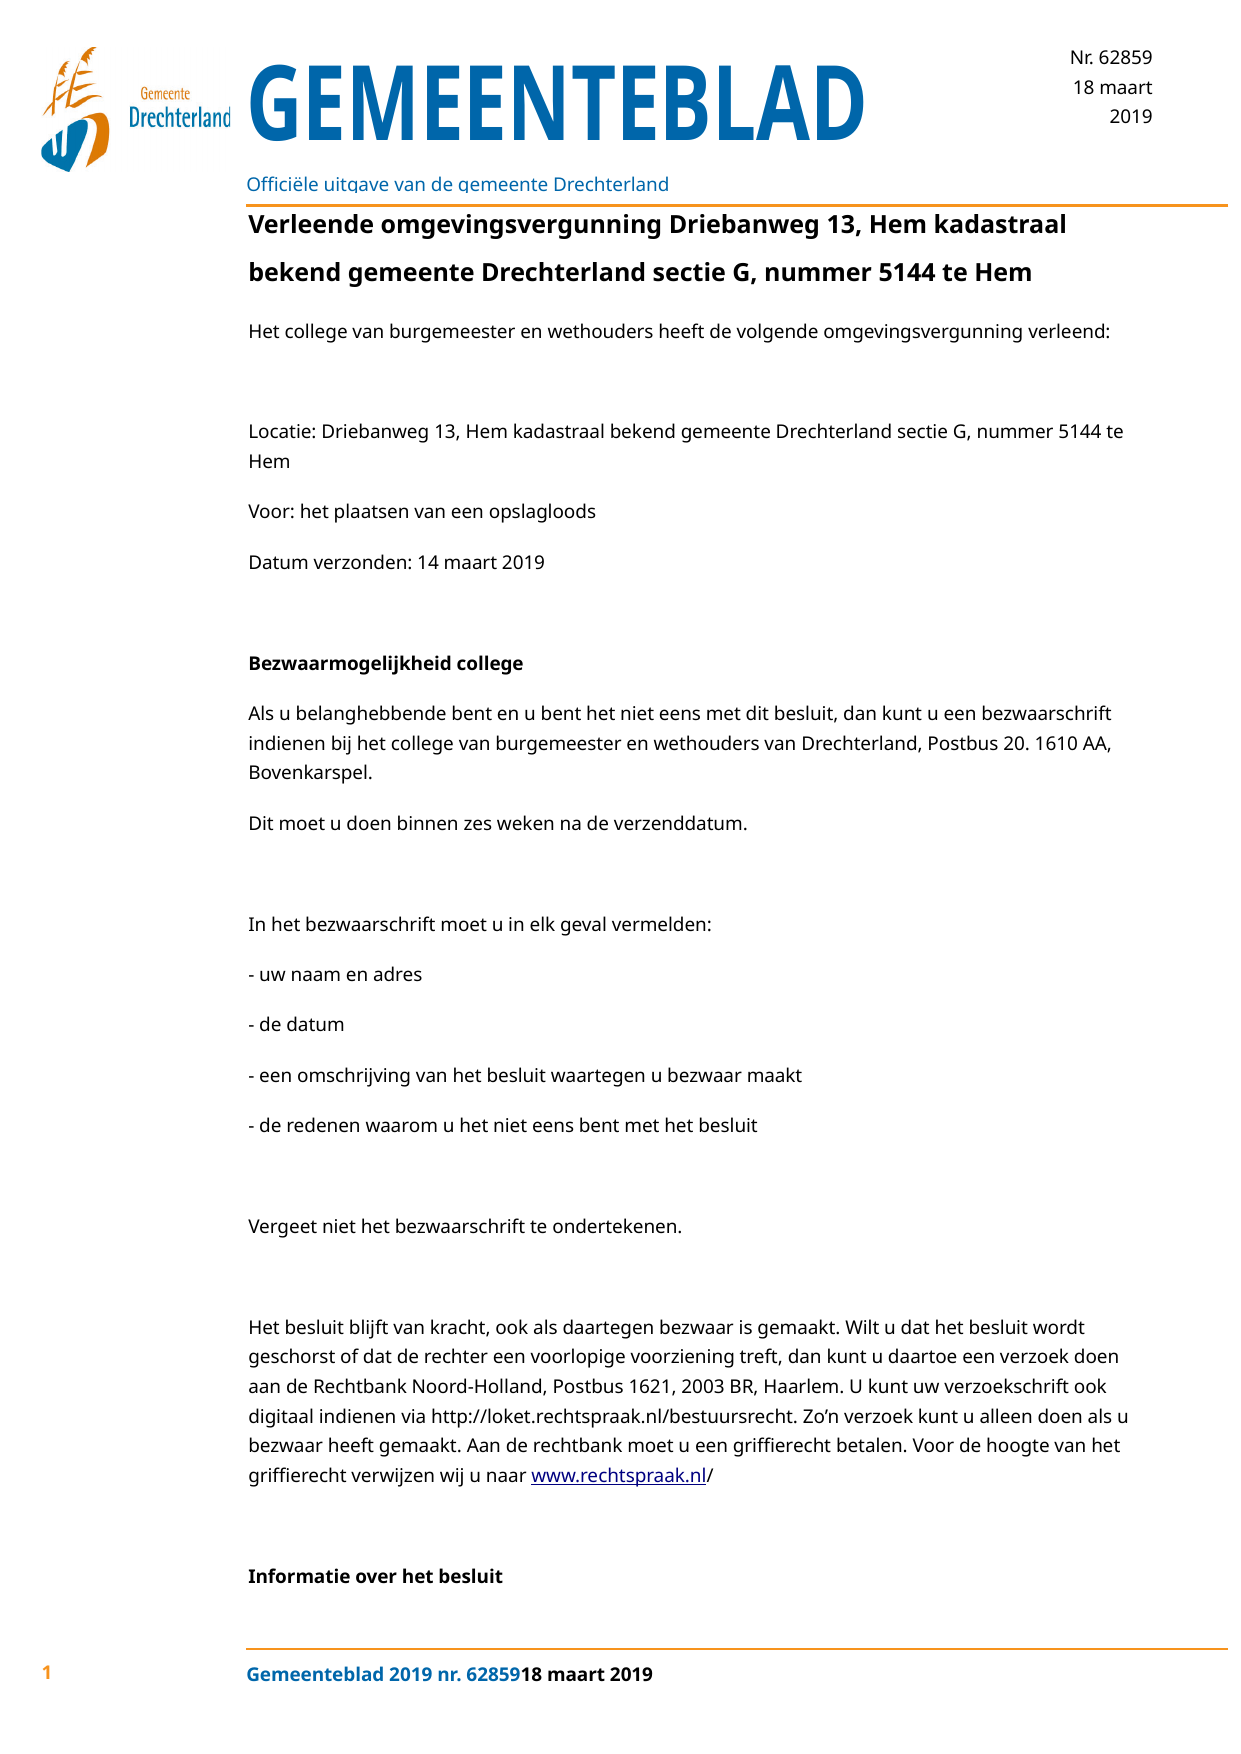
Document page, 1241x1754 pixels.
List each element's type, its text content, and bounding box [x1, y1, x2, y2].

picture [226, 115, 231, 124]
text - een omschrijving van het besluit waartegen u bezwaar maakt [248, 1062, 1152, 1088]
text Vergeet niet het bezwaarschrift te ondertekenen. [248, 1213, 1152, 1239]
text - de redenen waarom u het niet eens bent met het besluit [248, 1112, 1152, 1138]
text Locatie: Driebanweg 13, Hem kadastraal bekend gemeente Drechterland sectie G, nummer 5144 te Hem [248, 419, 1152, 474]
text Voor: het plaatsen van een opslagloods [248, 499, 1152, 524]
text In het bezwaarschrift moet u in elk geval vermelden: [248, 911, 1152, 937]
picture [41, 47, 231, 172]
text Het college van burgemeester en wethouders heeft de volgende omgevingsvergunning verleend: [248, 318, 1152, 344]
text Datum verzonden: 14 maart 2019 [248, 549, 1152, 575]
text Verleende omgevingsvergunning Driebanweg 13, Hem kadastraal bekend gemeente Drechterland sectie G, nummer 5144 te Hem [248, 207, 1152, 288]
text - de datum [248, 1012, 1152, 1037]
text Bezwaarmogelijkheid college [248, 650, 1152, 676]
text Informatie over het besluit [248, 1563, 1152, 1589]
text Als u belanghebbende bent en u bent het niet eens met dit besluit, dan kunt u een bezwaarschrift indienen bij het college van burgemeester en wethouders van Drechterland, Postbus 20. 1610 AA, Bovenkarspel. [248, 700, 1152, 785]
picture [41, 158, 64, 172]
text Het besluit blijft van kracht, ook als daartegen bezwaar is gemaakt. Wilt u dat het besluit wordt geschorst of dat de rechter een voorlopige voorziening treft, dan kunt u daartoe een verzoek doen aan de Rechtbank Noord-Holland, Postbus 1621, 2003 BR, Haarlem. U kunt uw verzoekschrift ook digitaal indienen via http://loket.rechtspraak.nl/bestuursrecht. Zo’n verzoek kunt u alleen doen als u bezwaar heeft gemaakt. Aan de rechtbank moet u een griffierecht betalen. Voor de hoogte van het griffierecht verwijzen wij u naar www.rechtspraak.nl/ [248, 1314, 1152, 1488]
text - uw naam en adres [248, 961, 1152, 987]
text Dit moet u doen binnen zes weken na de verzenddatum. [248, 810, 1152, 836]
